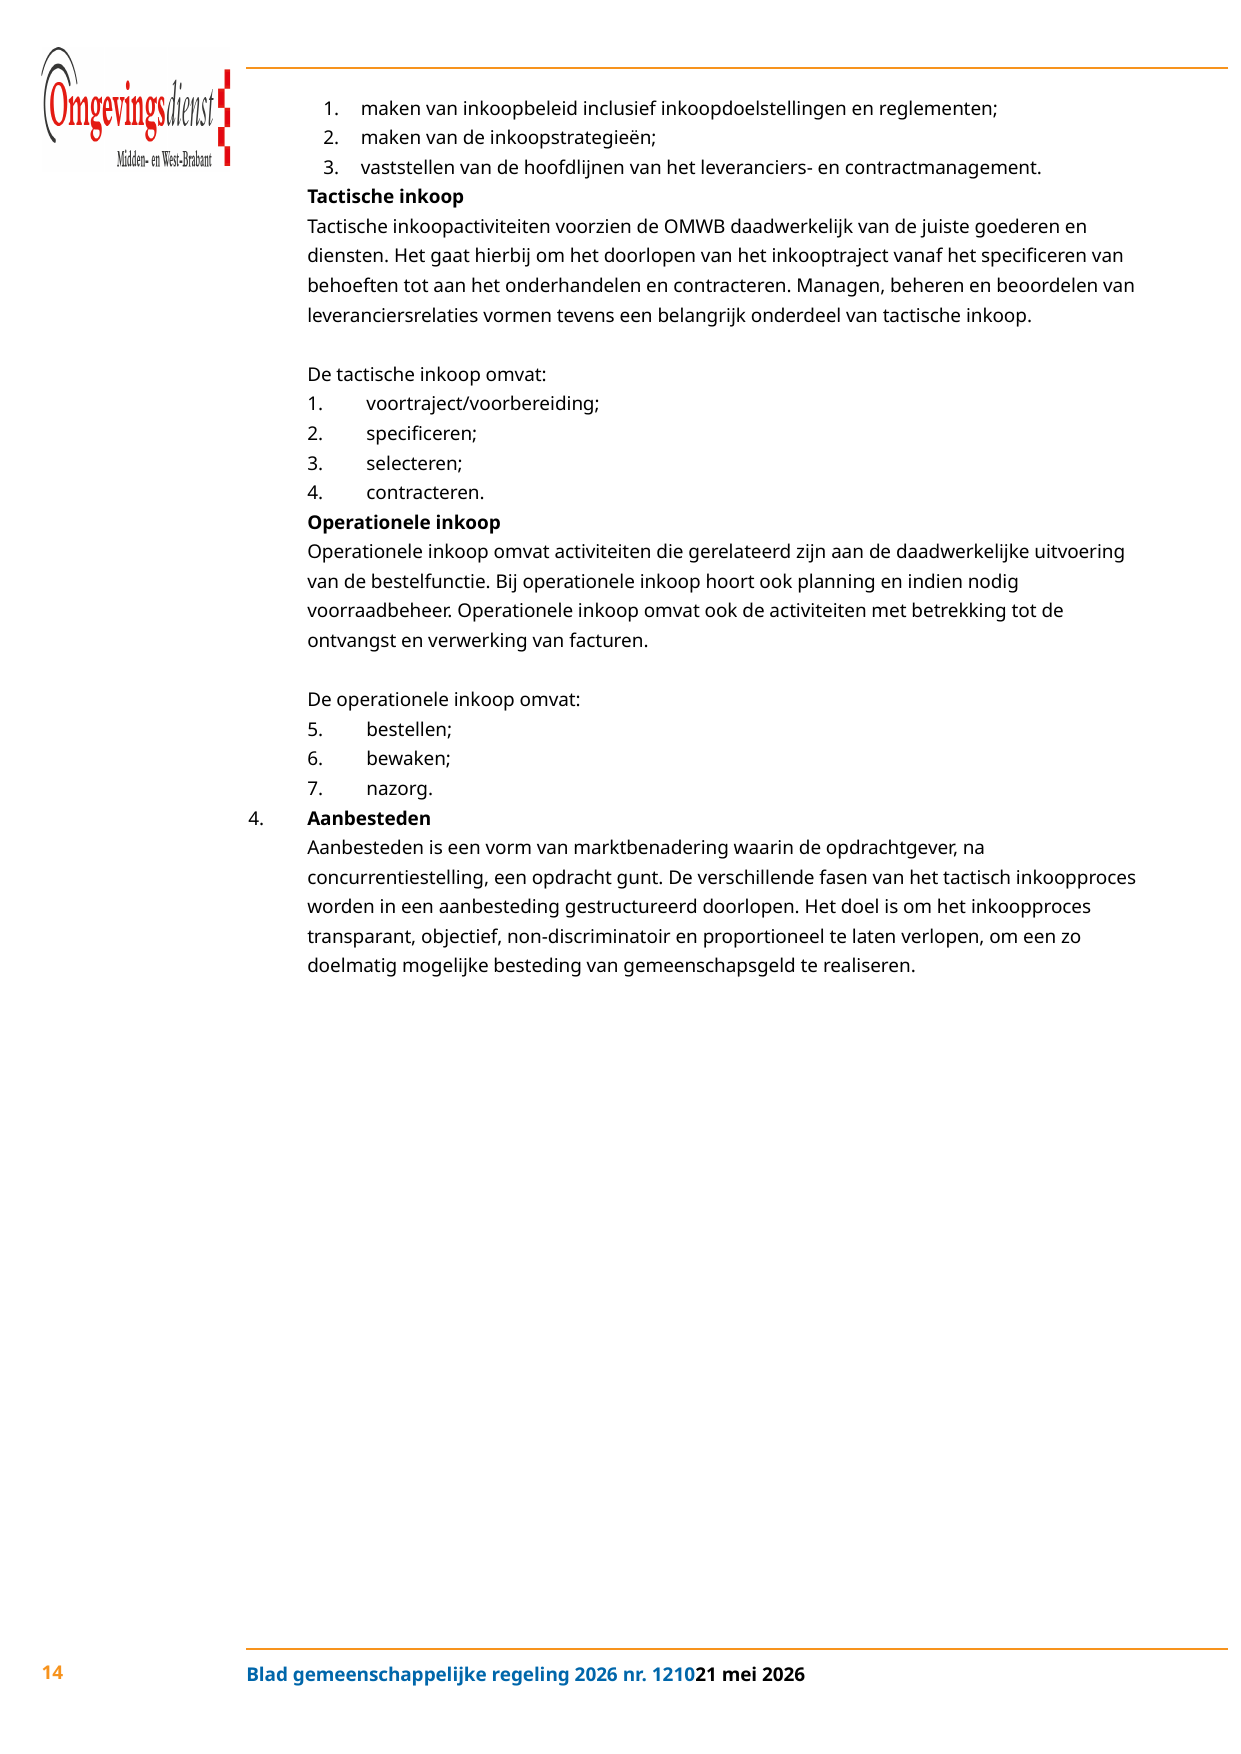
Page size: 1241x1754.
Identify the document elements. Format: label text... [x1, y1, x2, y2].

list bestellen; [307, 716, 1152, 742]
list selecteren; [307, 450, 1152, 476]
list nazorg. [307, 775, 1152, 801]
list De tactische inkoop omvat: [248, 361, 1152, 387]
list specificeren; [307, 420, 1152, 446]
list bewaken; [307, 746, 1152, 771]
list Operationele inkoop omvat activiteiten die gerelateerd zijn aan de daadwerkelijke uitvoering van de bestelfunctie. Bij operationele inkoop hoort ook planning en indien nodig voorraadbeheer. Operationele inkoop omvat ook de activiteiten met betrekking tot de ontvangst en verwerking van facturen. [248, 538, 1152, 653]
list Aanbesteden is een vorm van marktbenadering waarin de opdrachtgever, na concurrentiestelling, een opdracht gunt. De verschillende fasen van het tactisch inkoopproces worden in een aanbesteding gestructureerd doorlopen. Het doel is om het inkoopproces transparant, objectief, non-discriminatoir en proportioneel te laten verlopen, om een zo doelmatig mogelijke besteding van gemeenschapsgeld te realiseren. [248, 834, 1152, 978]
list voortraject/voorbereiding; [307, 391, 1152, 416]
list Operationele inkoop [248, 509, 1152, 535]
picture [41, 47, 231, 172]
list Aanbesteden [248, 805, 1152, 831]
list contracteren. [307, 479, 1152, 505]
list maken van de inkoopstrategieën; [323, 124, 1152, 150]
list Tactische inkoop [248, 183, 1152, 209]
list vaststellen van de hoofdlijnen van het leveranciers- en contractmanagement. [323, 154, 1152, 180]
list Tactische inkoopactiviteiten voorzien de OMWB daadwerkelijk van de juiste goederen en diensten. Het gaat hierbij om het doorlopen van het inkooptraject vanaf het specificeren van behoeften tot aan het onderhandelen en contracteren. Managen, beheren en beoordelen van leveranciersrelaties vormen tevens een belangrijk onderdeel van tactische inkoop. [248, 213, 1152, 328]
list maken van inkoopbeleid inclusief inkoopdoelstellingen en reglementen; [323, 95, 1152, 121]
list De operationele inkoop omvat: [248, 686, 1152, 712]
